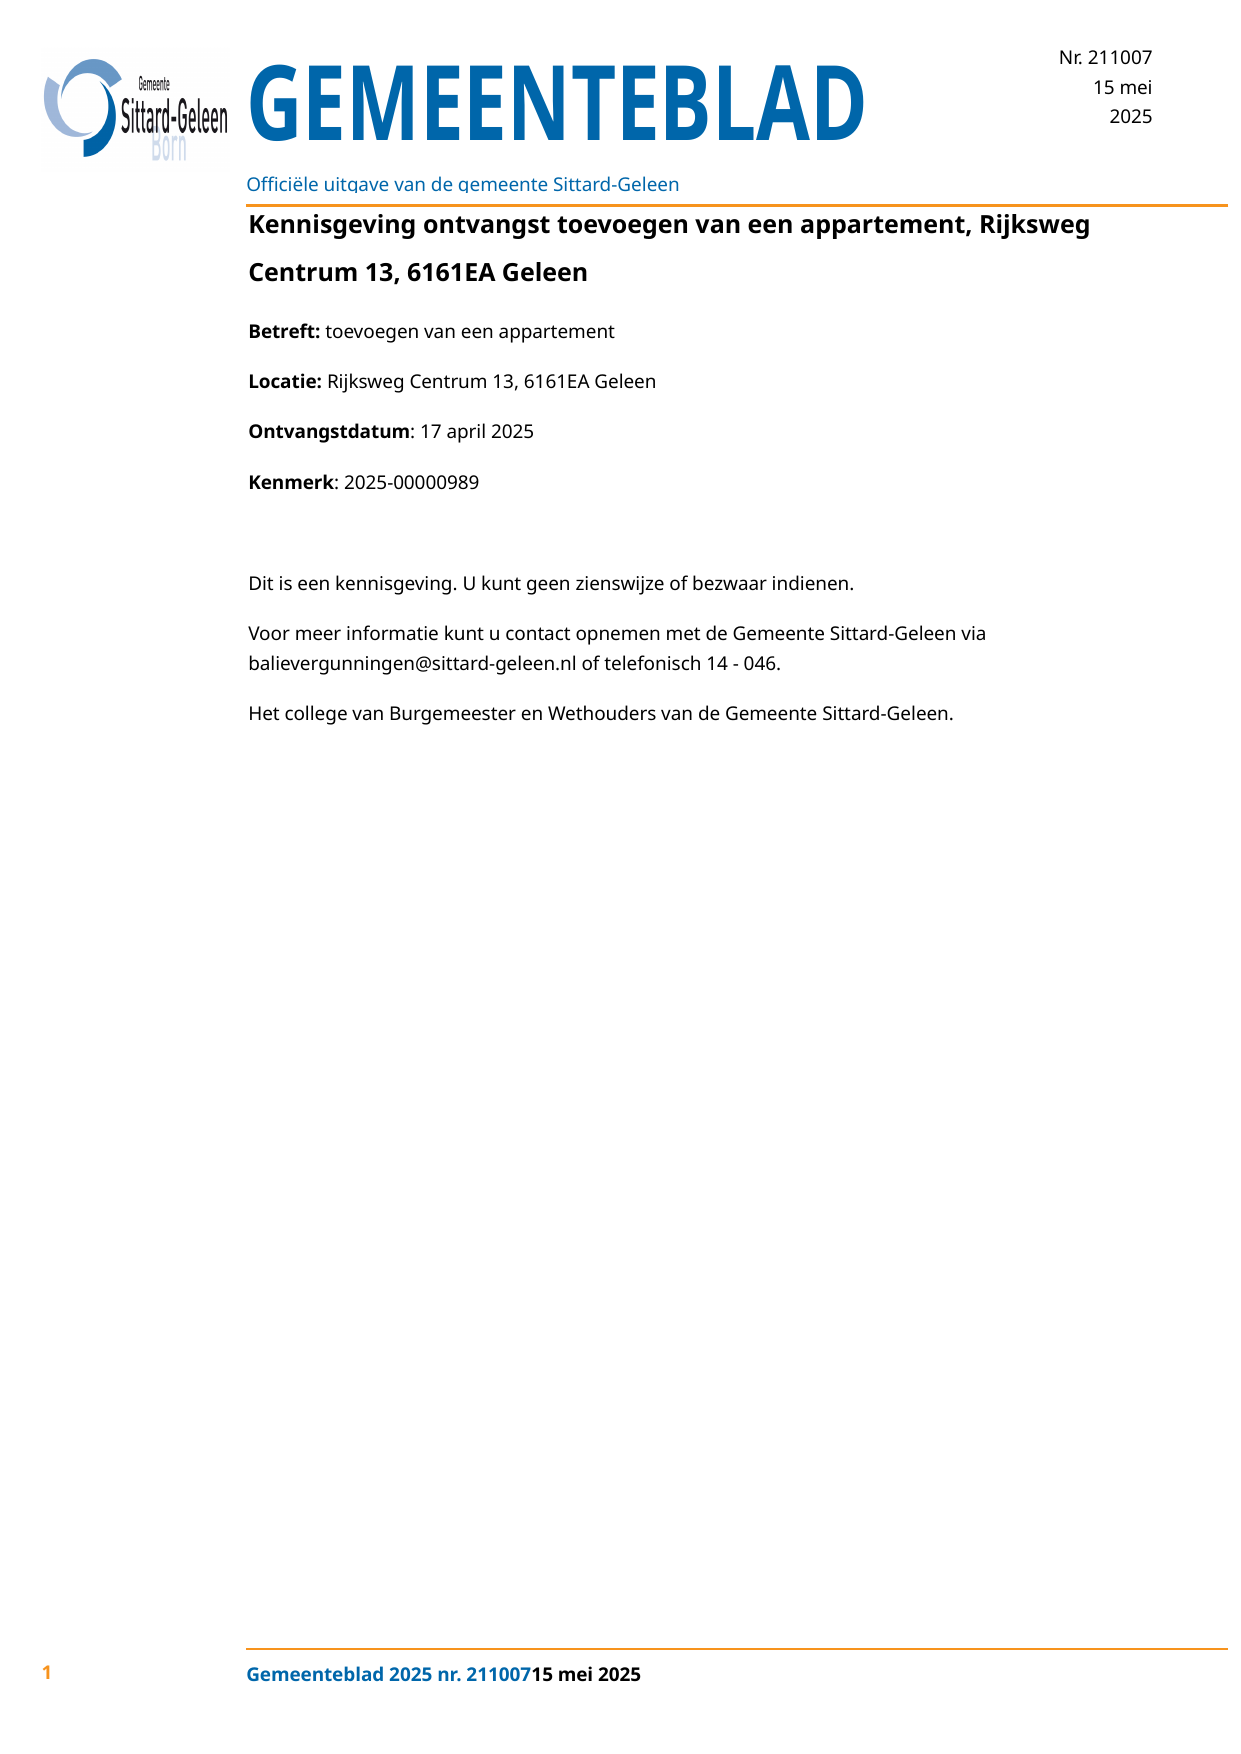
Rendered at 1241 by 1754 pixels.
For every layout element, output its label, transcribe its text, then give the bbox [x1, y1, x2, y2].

text Kennisgeving ontvangst toevoegen van een appartement, Rijksweg Centrum 13, 6161EA Geleen [248, 207, 1152, 288]
text Dit is een kennisgeving. U kunt geen zienswijze of bezwaar indienen. [248, 570, 1152, 596]
text Kenmerk: 2025-00000989 [248, 469, 1152, 495]
text Locatie: Rijksweg Centrum 13, 6161EA Geleen [248, 368, 1152, 394]
picture [41, 47, 231, 172]
text Betreft: toevoegen van een appartement [248, 318, 1152, 344]
text Het college van Burgemeester en Wethouders van de Gemeente Sittard-Geleen. [248, 700, 1152, 726]
text Voor meer informatie kunt u contact opnemen met de Gemeente Sittard-Geleen via balievergunningen@sittard-geleen.nl of telefonisch 14 - 046. [248, 620, 1152, 676]
text Ontvangstdatum: 17 april 2025 [248, 419, 1152, 444]
